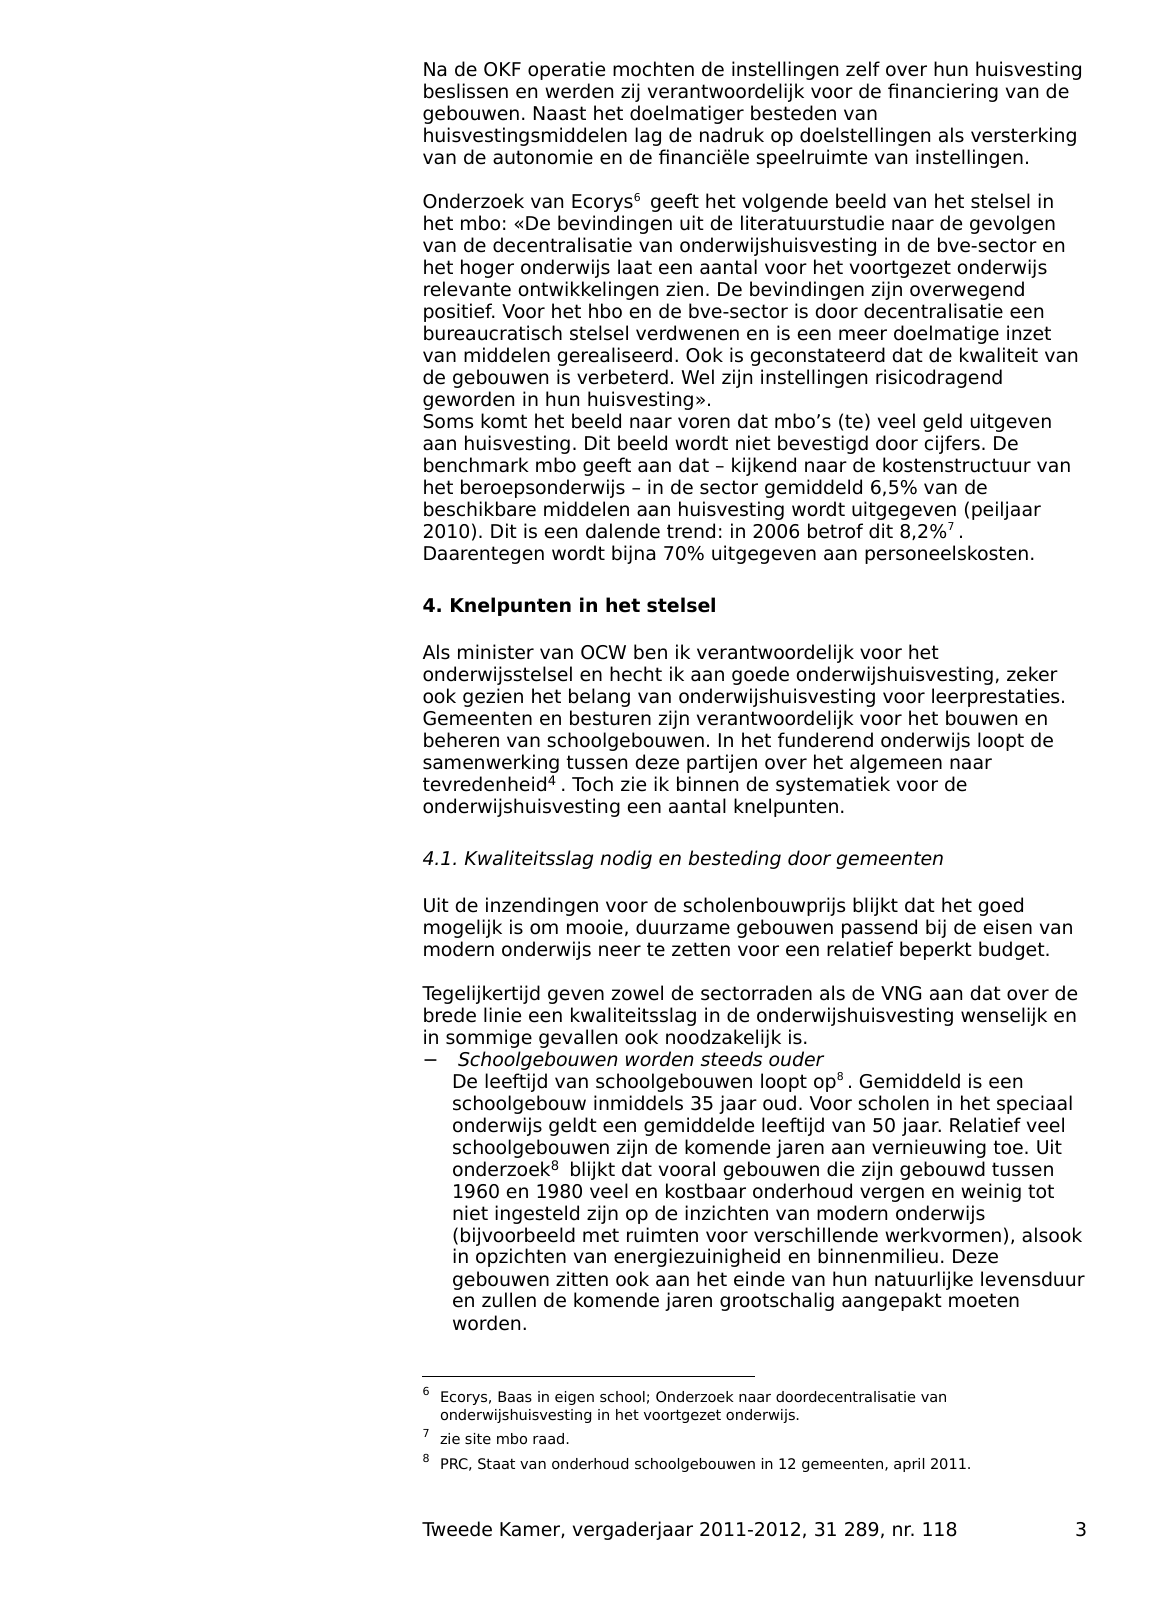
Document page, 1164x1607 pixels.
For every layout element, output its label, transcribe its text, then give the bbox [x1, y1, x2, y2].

text Na de OKF operatie mochten de instellingen zelf over hun huisvesting beslissen en werden zij verantwoordelijk voor de financiering van de gebouwen. Naast het doelmatiger besteden van huisvestingsmiddelen lag de nadruk op doelstellingen als versterking van de autonomie en de financiële speelruimte van instellingen. [422, 59, 1087, 169]
text Gemeenten en besturen zijn verantwoordelijk voor het bouwen en beheren van schoolgebouwen. In het funderend onderwijs loopt de samenwerking tussen deze partijen over het algemeen naar tevredenheid4. Toch zie ik binnen de systematiek voor de onderwijshuisvesting een aantal knelpunten. [422, 708, 1087, 818]
text Soms komt het beeld naar voren dat mbo’s (te) veel geld uitgeven aan huisvesting. Dit beeld wordt niet bevestigd door cijfers. De benchmark mbo geeft aan dat – kijkend naar de kostenstructuur van het beroepsonderwijs – in de sector gemiddeld 6,5% van de beschikbare middelen aan huisvesting wordt uitgegeven (peiljaar 2010). Dit is een dalende trend: in 2006 betrof dit 8,2%. Daarentegen wordt bijna 70% uitgegeven aan personeelskosten. [422, 411, 1087, 565]
text − Schoolgebouwen worden steeds ouder [422, 1049, 1087, 1071]
text zie site mbo raad. [422, 1427, 1087, 1449]
subtitle 4.1. Kwaliteitsslag nodig en besteding door gemeenten [422, 848, 1087, 869]
text Uit de inzendingen voor de scholenbouwprijs blijkt dat het goed mogelijk is om mooie, duurzame gebouwen passend bij de eisen van modern onderwijs neer te zetten voor een relatief beperkt budget. [422, 894, 1087, 961]
text Ecorys, Baas in eigen school; Onderzoek naar doordecentralisatie van onderwijshuisvesting in het voortgezet onderwijs. [422, 1385, 1087, 1424]
text PRC, Staat van onderhoud schoolgebouwen in 12 gemeenten, april 2011. [422, 1452, 1087, 1474]
text Tegelijkertijd geven zowel de sectorraden als de VNG aan dat over de brede linie een kwaliteitsslag in de onderwijshuisvesting wenselijk en in sommige gevallen ook noodzakelijk is. [422, 983, 1087, 1049]
text Onderzoek van Ecorys geeft het volgende beeld van het stelsel in het mbo: «De bevindingen uit de literatuurstudie naar de gevolgen van de decentralisatie van onderwijshuisvesting in de bve-sector en het hoger onderwijs laat een aantal voor het voortgezet onderwijs relevante ontwikkelingen zien. De bevindingen zijn overwegend positief. Voor het hbo en de bve-sector is door decentralisatie een bureaucratisch stelsel verdwenen en is een meer doelmatige inzet van middelen gerealiseerd. Ook is geconstateerd dat de kwaliteit van de gebouwen is verbeterd. Wel zijn instellingen risicodragend geworden in hun huisvesting». [422, 191, 1087, 411]
subtitle 4. Knelpunten in het stelsel [422, 595, 1087, 617]
text De leeftijd van schoolgebouwen loopt op. Gemiddeld is een schoolgebouw inmiddels 35 jaar oud. Voor scholen in het speciaal onderwijs geldt een gemiddelde leeftijd van 50 jaar. Relatief veel schoolgebouwen zijn de komende jaren aan vernieuwing toe. Uit onderzoek8 blijkt dat vooral gebouwen die zijn gebouwd tussen 1960 en 1980 veel en kostbaar onderhoud vergen en weinig tot niet ingesteld zijn op de inzichten van modern onderwijs (bijvoorbeeld met ruimten voor verschillende werkvormen), alsook in opzichten van energiezuinigheid en binnenmilieu. Deze gebouwen zitten ook aan het einde van hun natuurlijke levensduur en zullen de komende jaren grootschalig aangepakt moeten worden. [452, 1071, 1087, 1334]
text Als minister van OCW ben ik verantwoordelijk voor het onderwijsstelsel en hecht ik aan goede onderwijshuisvesting, zeker ook gezien het belang van onderwijshuisvesting voor leerprestaties. [422, 642, 1087, 708]
